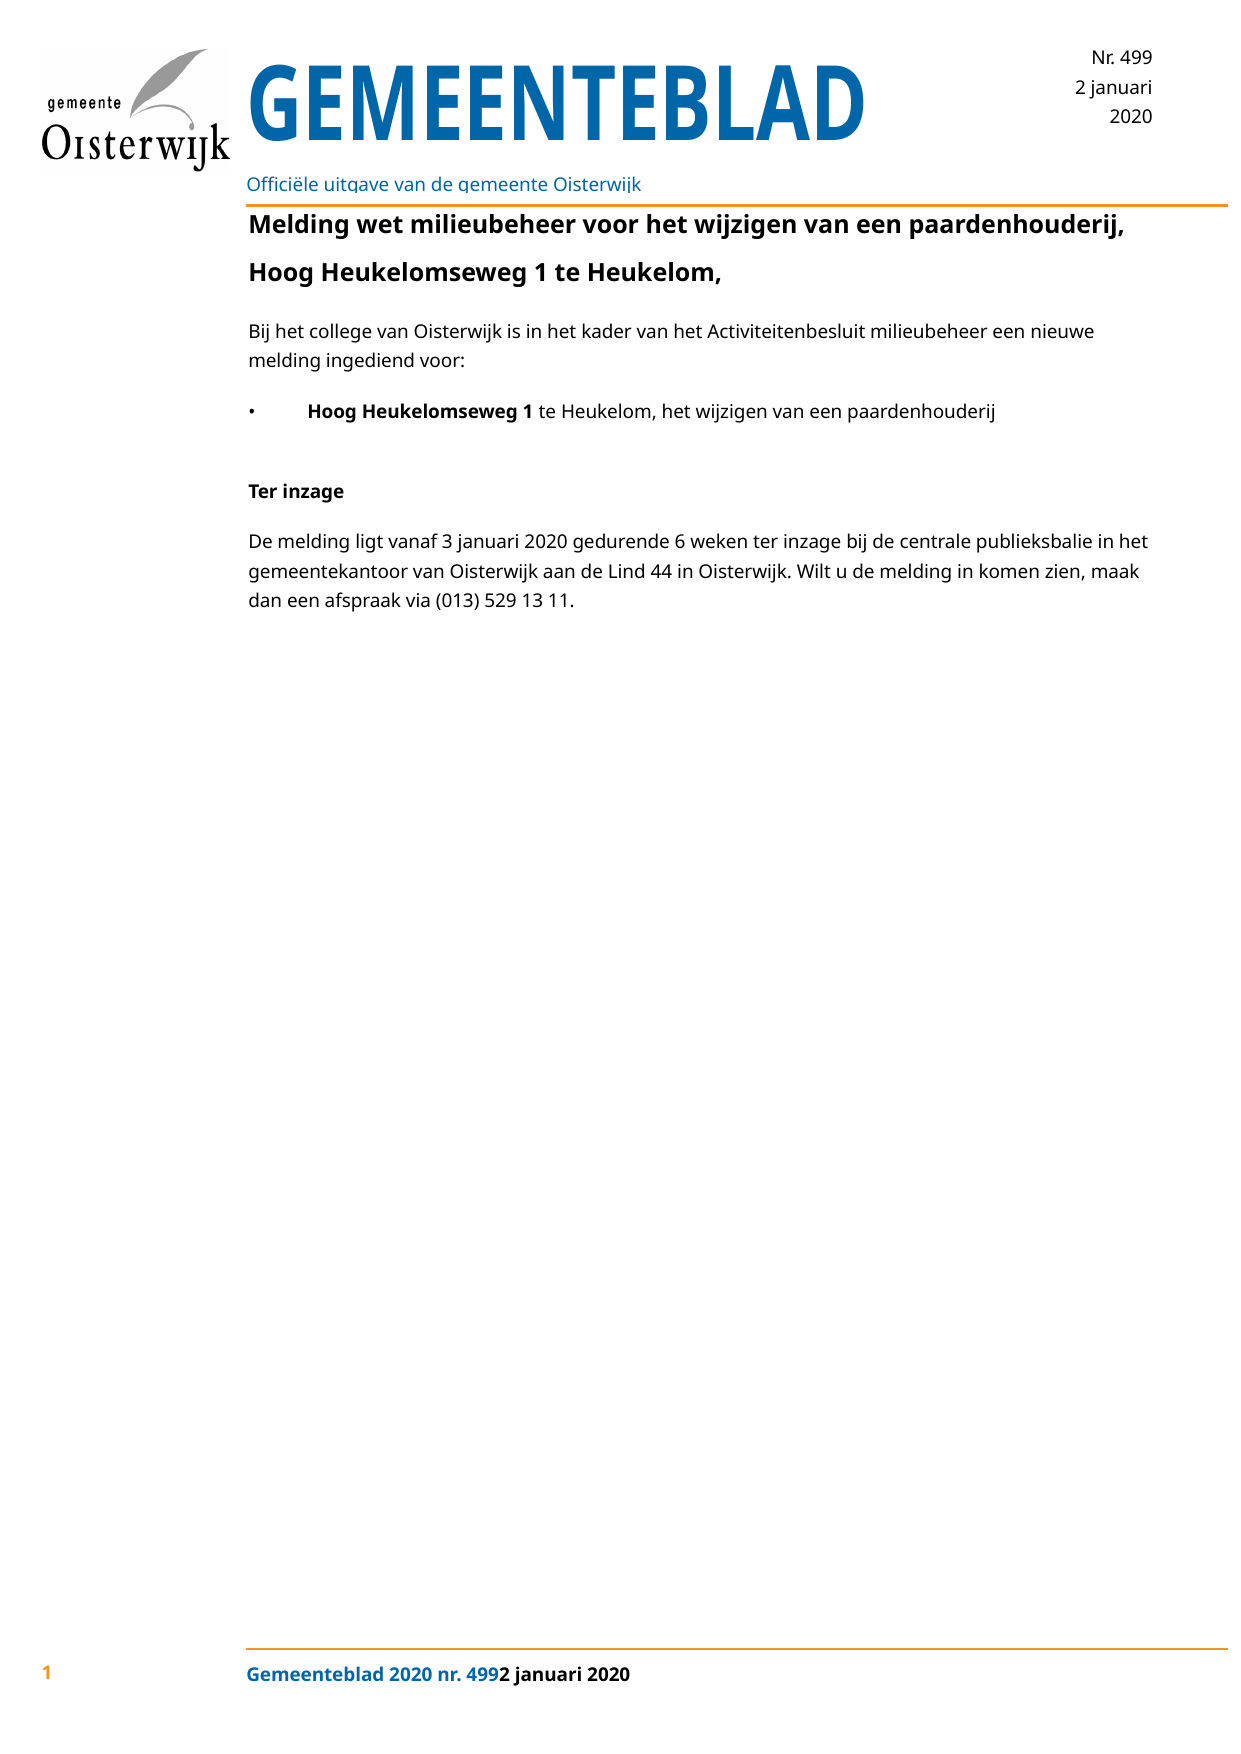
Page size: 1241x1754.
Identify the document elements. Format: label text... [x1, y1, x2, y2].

picture [41, 47, 231, 172]
text Ter inzage [248, 478, 1152, 504]
text De melding ligt vanaf 3 januari 2020 gedurende 6 weken ter inzage bij de centrale publieksbalie in het gemeentekantoor van Oisterwijk aan de Lind 44 in Oisterwijk. Wilt u de melding in komen zien, maak dan een afspraak via (013) 529 13 11. [248, 528, 1152, 613]
text Bij het college van Oisterwijk is in het kader van het Activiteitenbesluit milieubeheer een nieuwe melding ingediend voor: [248, 318, 1152, 373]
text Melding wet milieubeheer voor het wijzigen van een paardenhouderij, Hoog Heukelomseweg 1 te Heukelom, [248, 207, 1152, 288]
list Hoog Heukelomseweg 1 te Heukelom, het wijzigen van een paardenhouderij [248, 398, 1152, 424]
